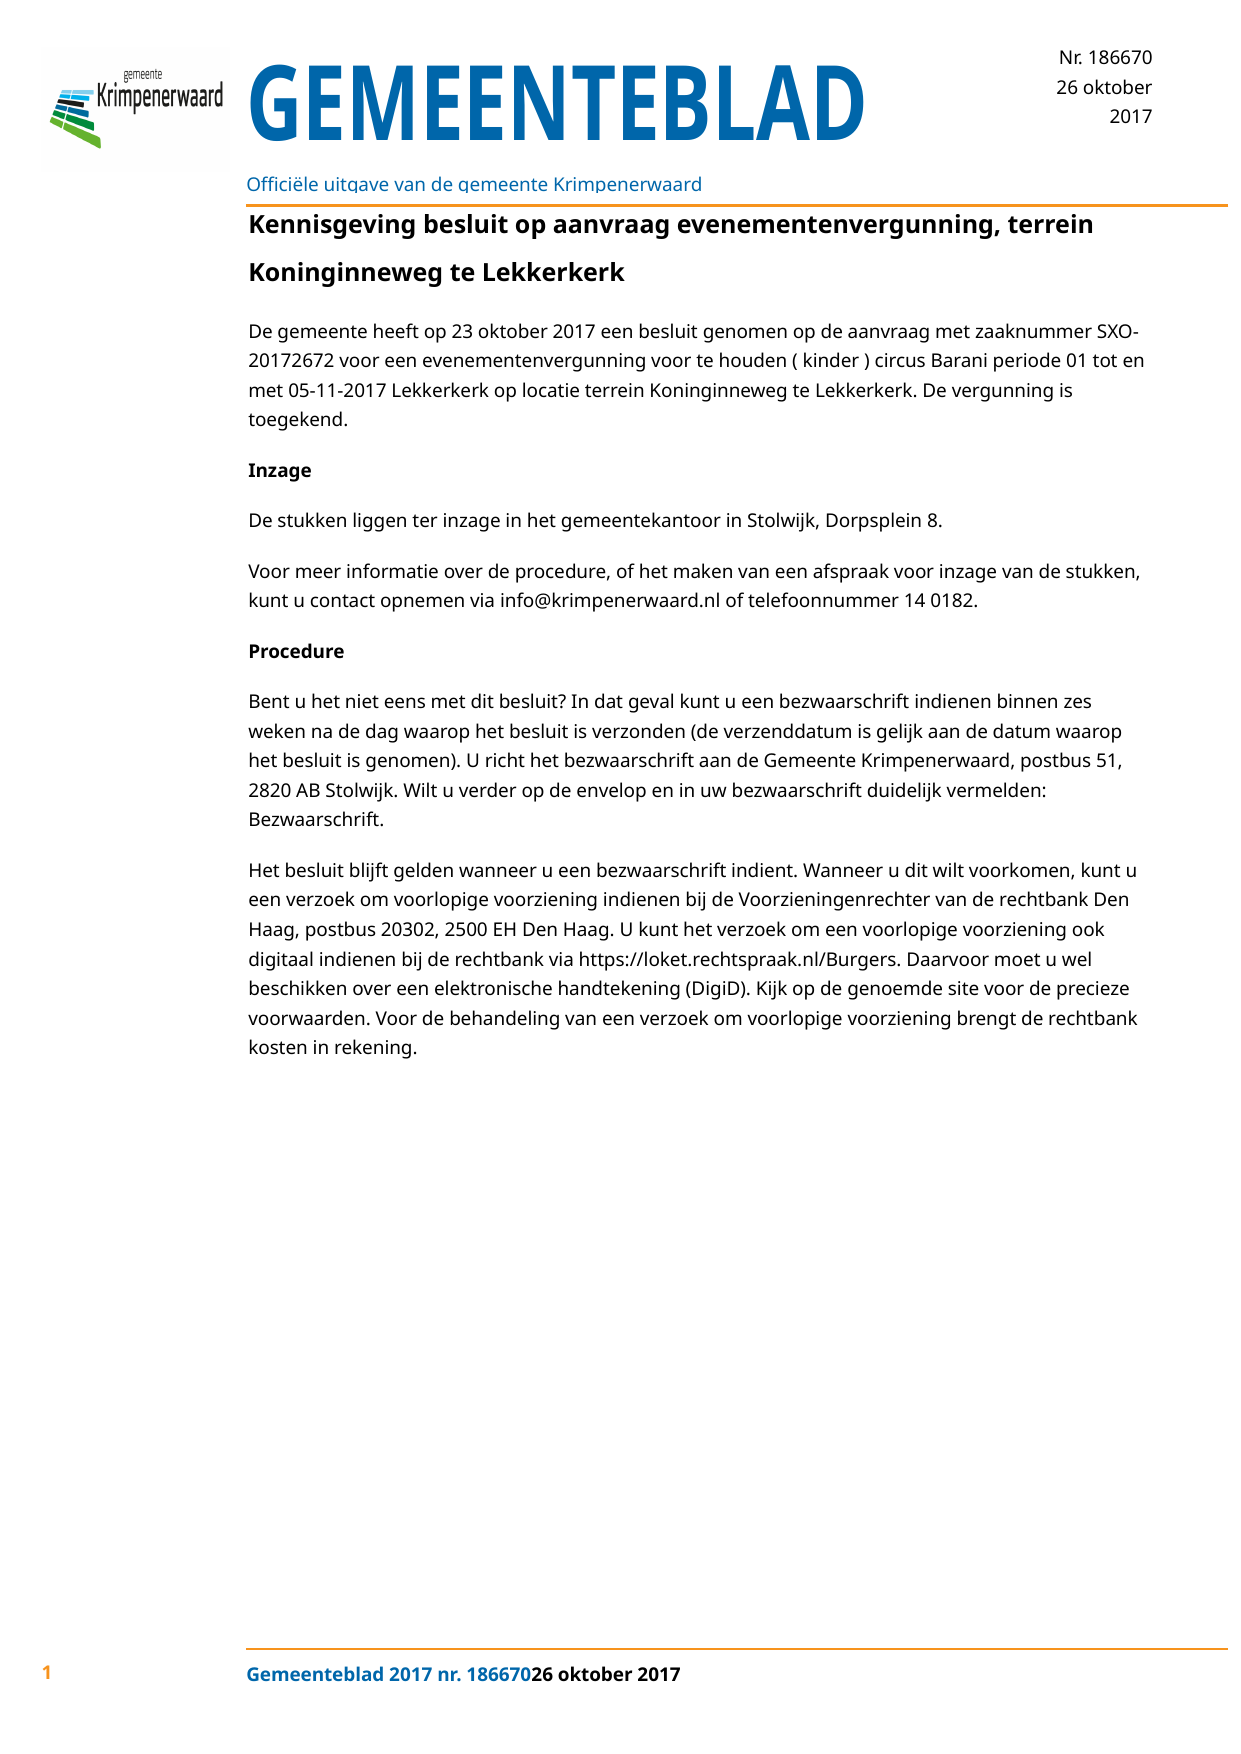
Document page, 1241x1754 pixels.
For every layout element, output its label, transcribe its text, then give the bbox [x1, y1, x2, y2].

picture [41, 47, 231, 172]
text De stukken liggen ter inzage in het gemeentekantoor in Stolwijk, Dorpsplein 8. [248, 507, 1152, 533]
text Inzage [248, 457, 1152, 483]
text De gemeente heeft op 23 oktober 2017 een besluit genomen op de aanvraag met zaaknummer SXO-20172672 voor een evenementenvergunning voor te houden ( kinder ) circus Barani periode 01 tot en met 05-11-2017 Lekkerkerk op locatie terrein Koninginneweg te Lekkerkerk. De vergunning is toegekend. [248, 318, 1152, 432]
text Kennisgeving besluit op aanvraag evenementenvergunning, terrein Koninginneweg te Lekkerkerk [248, 207, 1152, 288]
text Het besluit blijft gelden wanneer u een bezwaarschrift indient. Wanneer u dit wilt voorkomen, kunt u een verzoek om voorlopige voorziening indienen bij de Voorzieningenrechter van de rechtbank Den Haag, postbus 20302, 2500 EH Den Haag. U kunt het verzoek om een voorlopige voorziening ook digitaal indienen bij de rechtbank via https://loket.rechtspraak.nl/Burgers. Daarvoor moet u wel beschikken over een elektronische handtekening (DigiD). Kijk op de genoemde site voor de precieze voorwaarden. Voor de behandeling van een verzoek om voorlopige voorziening brengt de rechtbank kosten in rekening. [248, 857, 1152, 1060]
text Bent u het niet eens met dit besluit? In dat geval kunt u een bezwaarschrift indienen binnen zes weken na de dag waarop het besluit is verzonden (de verzenddatum is gelijk aan de datum waarop het besluit is genomen). U richt het bezwaarschrift aan de Gemeente Krimpenerwaard, postbus 51, 2820 AB Stolwijk. Wilt u verder op de envelop en in uw bezwaarschrift duidelijk vermelden: Bezwaarschrift. [248, 688, 1152, 832]
text Procedure [248, 638, 1152, 664]
text Voor meer informatie over de procedure, of het maken van een afspraak voor inzage van de stukken, kunt u contact opnemen via info@krimpenerwaard.nl of telefoonnummer 14 0182. [248, 558, 1152, 613]
